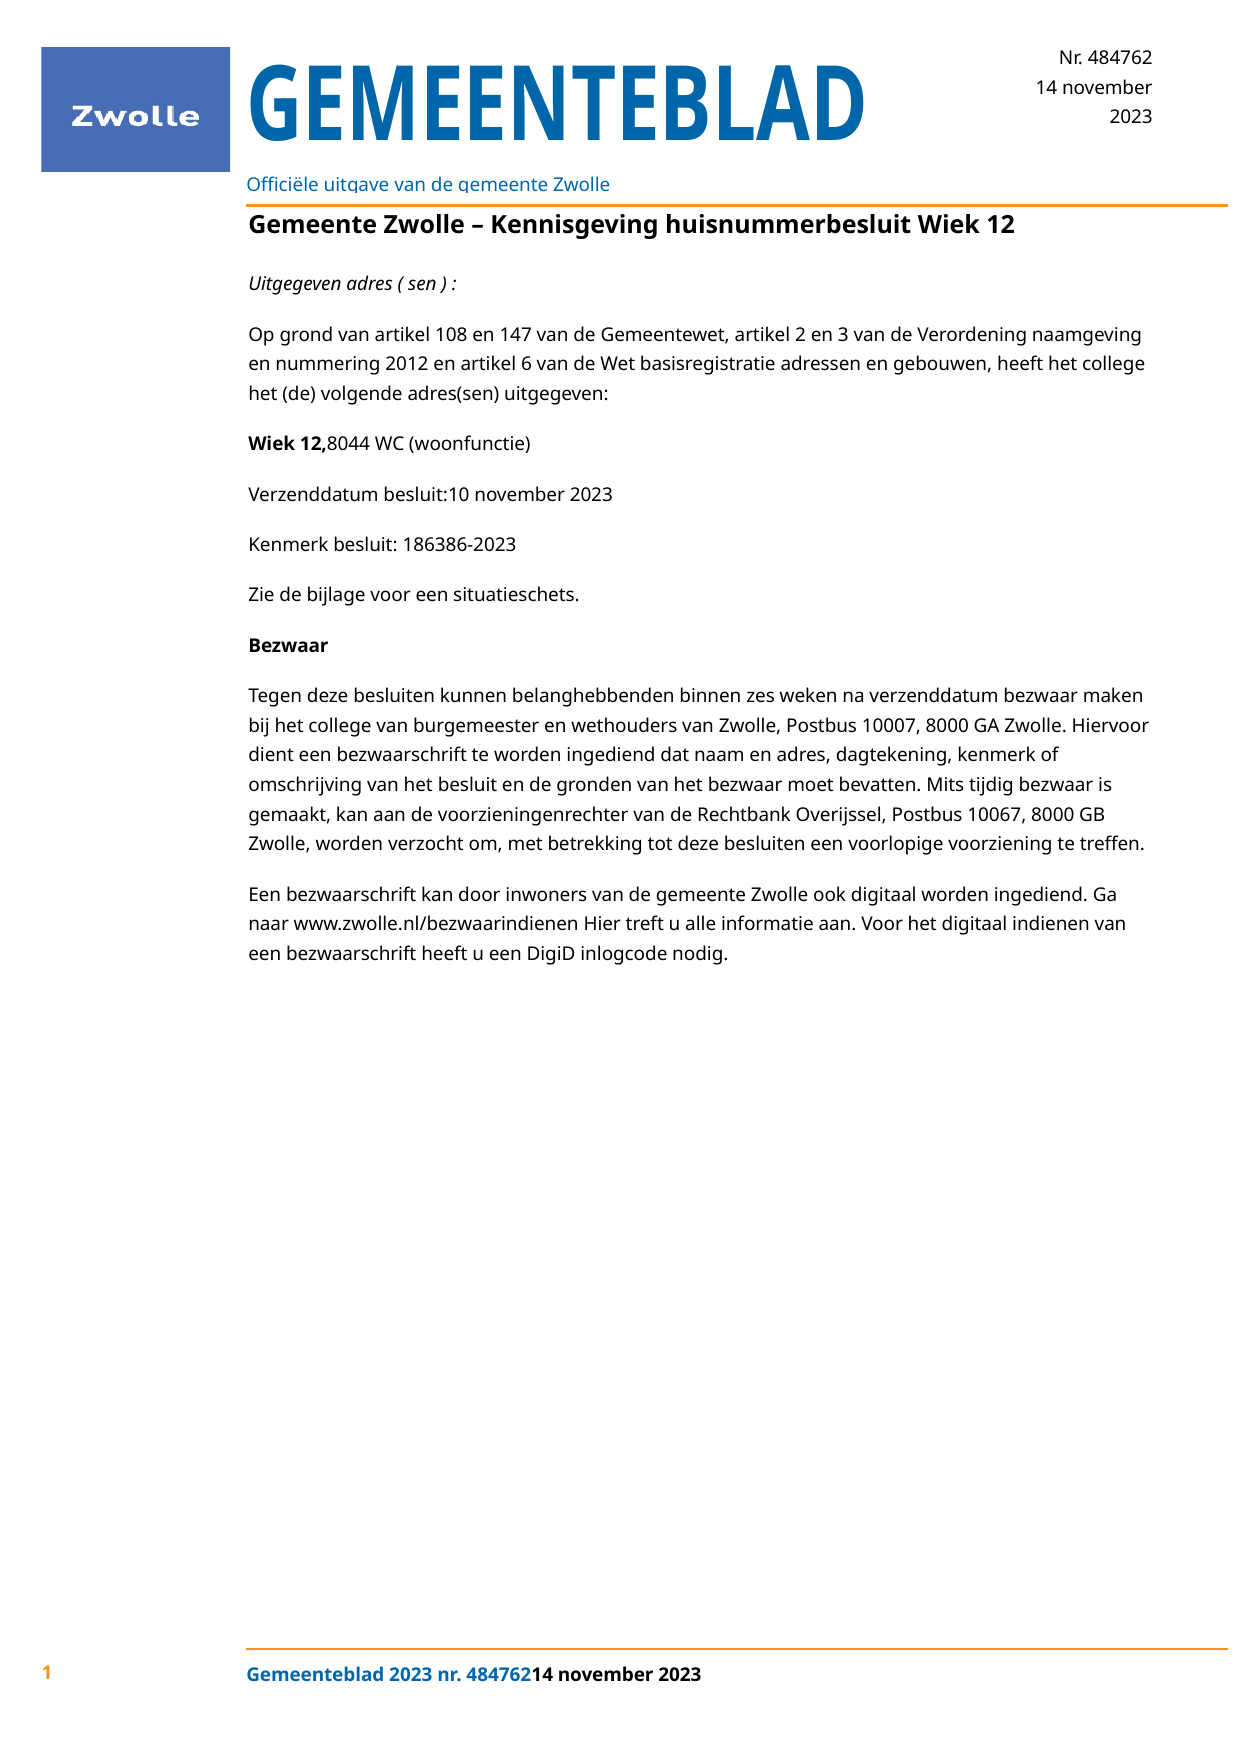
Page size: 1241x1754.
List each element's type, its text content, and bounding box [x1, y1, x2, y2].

text Zie de bijlage voor een situatieschets. [248, 582, 1152, 607]
text Verzenddatum besluit:10 november 2023 [248, 481, 1152, 506]
text Bezwaar [248, 632, 1152, 658]
text Wiek 12,8044 WC (woonfunctie) [248, 430, 1152, 456]
text Uitgegeven adres ( sen ) : [248, 270, 1152, 296]
picture [41, 47, 231, 172]
text Een bezwaarschrift kan door inwoners van de gemeente Zwolle ook digitaal worden ingediend. Ga naar www.zwolle.nl/bezwaarindienen Hier treft u alle informatie aan. Voor het digitaal indienen van een bezwaarschrift heeft u een DigiD inlogcode nodig. [248, 881, 1152, 966]
text Gemeente Zwolle – Kennisgeving huisnummerbesluit Wiek 12 [248, 207, 1152, 241]
text Op grond van artikel 108 en 147 van de Gemeentewet, artikel 2 en 3 van de Verordening naamgeving en nummering 2012 en artikel 6 van de Wet basisregistratie adressen en gebouwen, heeft het college het (de) volgende adres(sen) uitgegeven: [248, 321, 1152, 406]
text Tegen deze besluiten kunnen belanghebbenden binnen zes weken na verzenddatum bezwaar maken bij het college van burgemeester en wethouders van Zwolle, Postbus 10007, 8000 GA Zwolle. Hiervoor dient een bezwaarschrift te worden ingediend dat naam en adres, dagtekening, kenmerk of omschrijving van het besluit en de gronden van het bezwaar moet bevatten. Mits tijdig bezwaar is gemaakt, kan aan de voorzieningenrechter van de Rechtbank Overijssel, Postbus 10067, 8000 GB Zwolle, worden verzocht om, met betrekking tot deze besluiten een voorlopige voorziening te treffen. [248, 682, 1152, 856]
text Kenmerk besluit: 186386-2023 [248, 531, 1152, 557]
